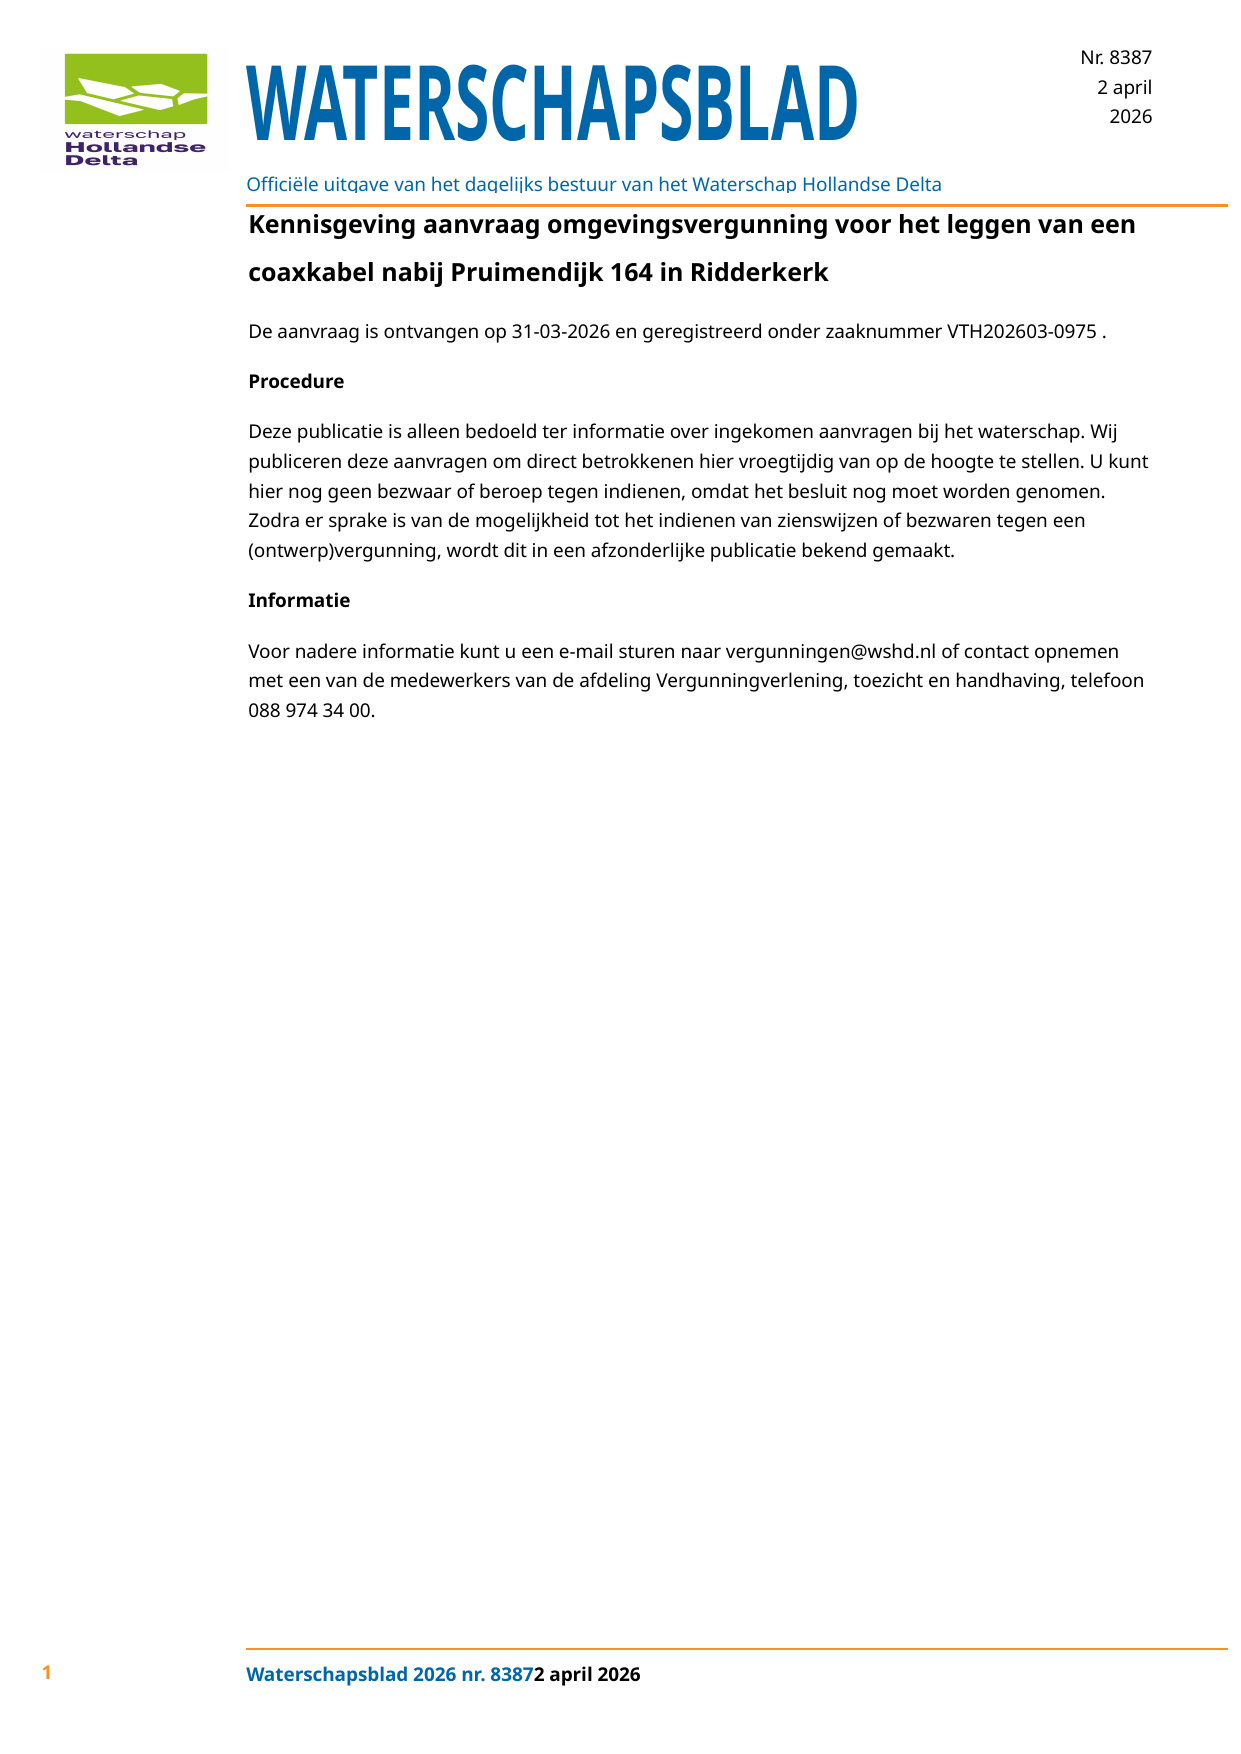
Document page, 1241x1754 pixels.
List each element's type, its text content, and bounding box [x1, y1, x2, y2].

text Procedure [248, 368, 1152, 394]
text Deze publicatie is alleen bedoeld ter informatie over ingekomen aanvragen bij het waterschap. Wij publiceren deze aanvragen om direct betrokkenen hier vroegtijdig van op de hoogte te stellen. U kunt hier nog geen bezwaar of beroep tegen indienen, omdat het besluit nog moet worden genomen. Zodra er sprake is van de mogelijkheid tot het indienen van zienswijzen of bezwaren tegen een (ontwerp)vergunning, wordt dit in een afzonderlijke publicatie bekend gemaakt. [248, 419, 1152, 563]
picture [41, 47, 231, 172]
text Kennisgeving aanvraag omgevingsvergunning voor het leggen van een coaxkabel nabij Pruimendijk 164 in Ridderkerk [248, 207, 1152, 288]
text De aanvraag is ontvangen op 31-03-2026 en geregistreerd onder zaaknummer VTH202603-0975 . [248, 318, 1152, 344]
text Informatie [248, 587, 1152, 613]
text Voor nadere informatie kunt u een e-mail sturen naar vergunningen@wshd.nl of contact opnemen met een van de medewerkers van de afdeling Vergunningverlening, toezicht en handhaving, telefoon 088 974 34 00. [248, 638, 1152, 723]
